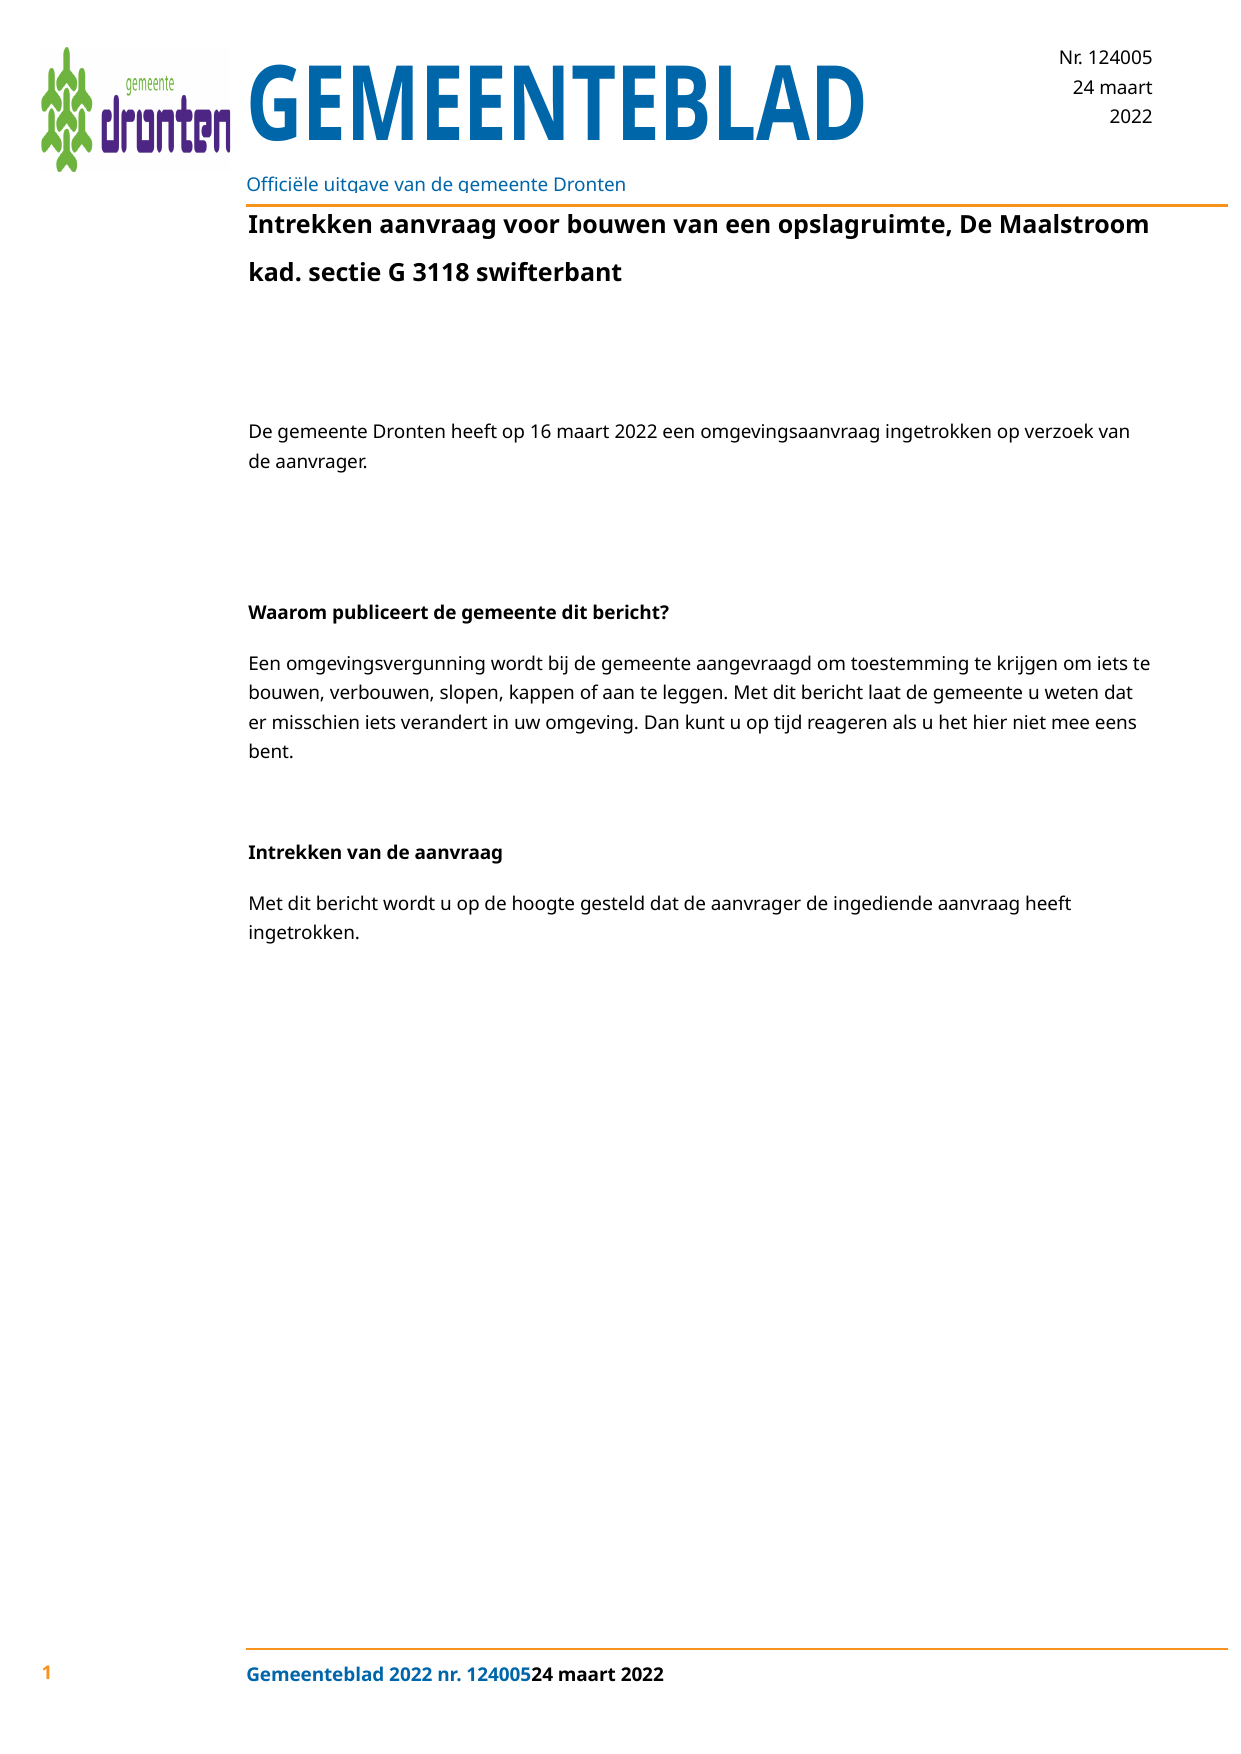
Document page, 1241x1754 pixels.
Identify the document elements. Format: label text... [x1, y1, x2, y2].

text Een omgevingsvergunning wordt bij de gemeente aangevraagd om toestemming te krijgen om iets te bouwen, verbouwen, slopen, kappen of aan te leggen. Met dit bericht laat de gemeente u weten dat er misschien iets verandert in uw omgeving. Dan kunt u op tijd reageren als u het hier niet mee eens bent. [248, 650, 1152, 764]
text Intrekken van de aanvraag [248, 839, 1152, 865]
text De gemeente Dronten heeft op 16 maart 2022 een omgevingsaanvraag ingetrokken op verzoek van de aanvrager. [248, 419, 1152, 474]
text Met dit bericht wordt u op de hoogte gesteld dat de aanvrager de ingediende aanvraag heeft ingetrokken. [248, 890, 1152, 945]
text Waarom publiceert de gemeente dit bericht? [248, 599, 1152, 625]
picture [41, 47, 231, 172]
text Intrekken aanvraag voor bouwen van een opslagruimte, De Maalstroom kad. sectie G 3118 swifterbant [248, 207, 1152, 288]
